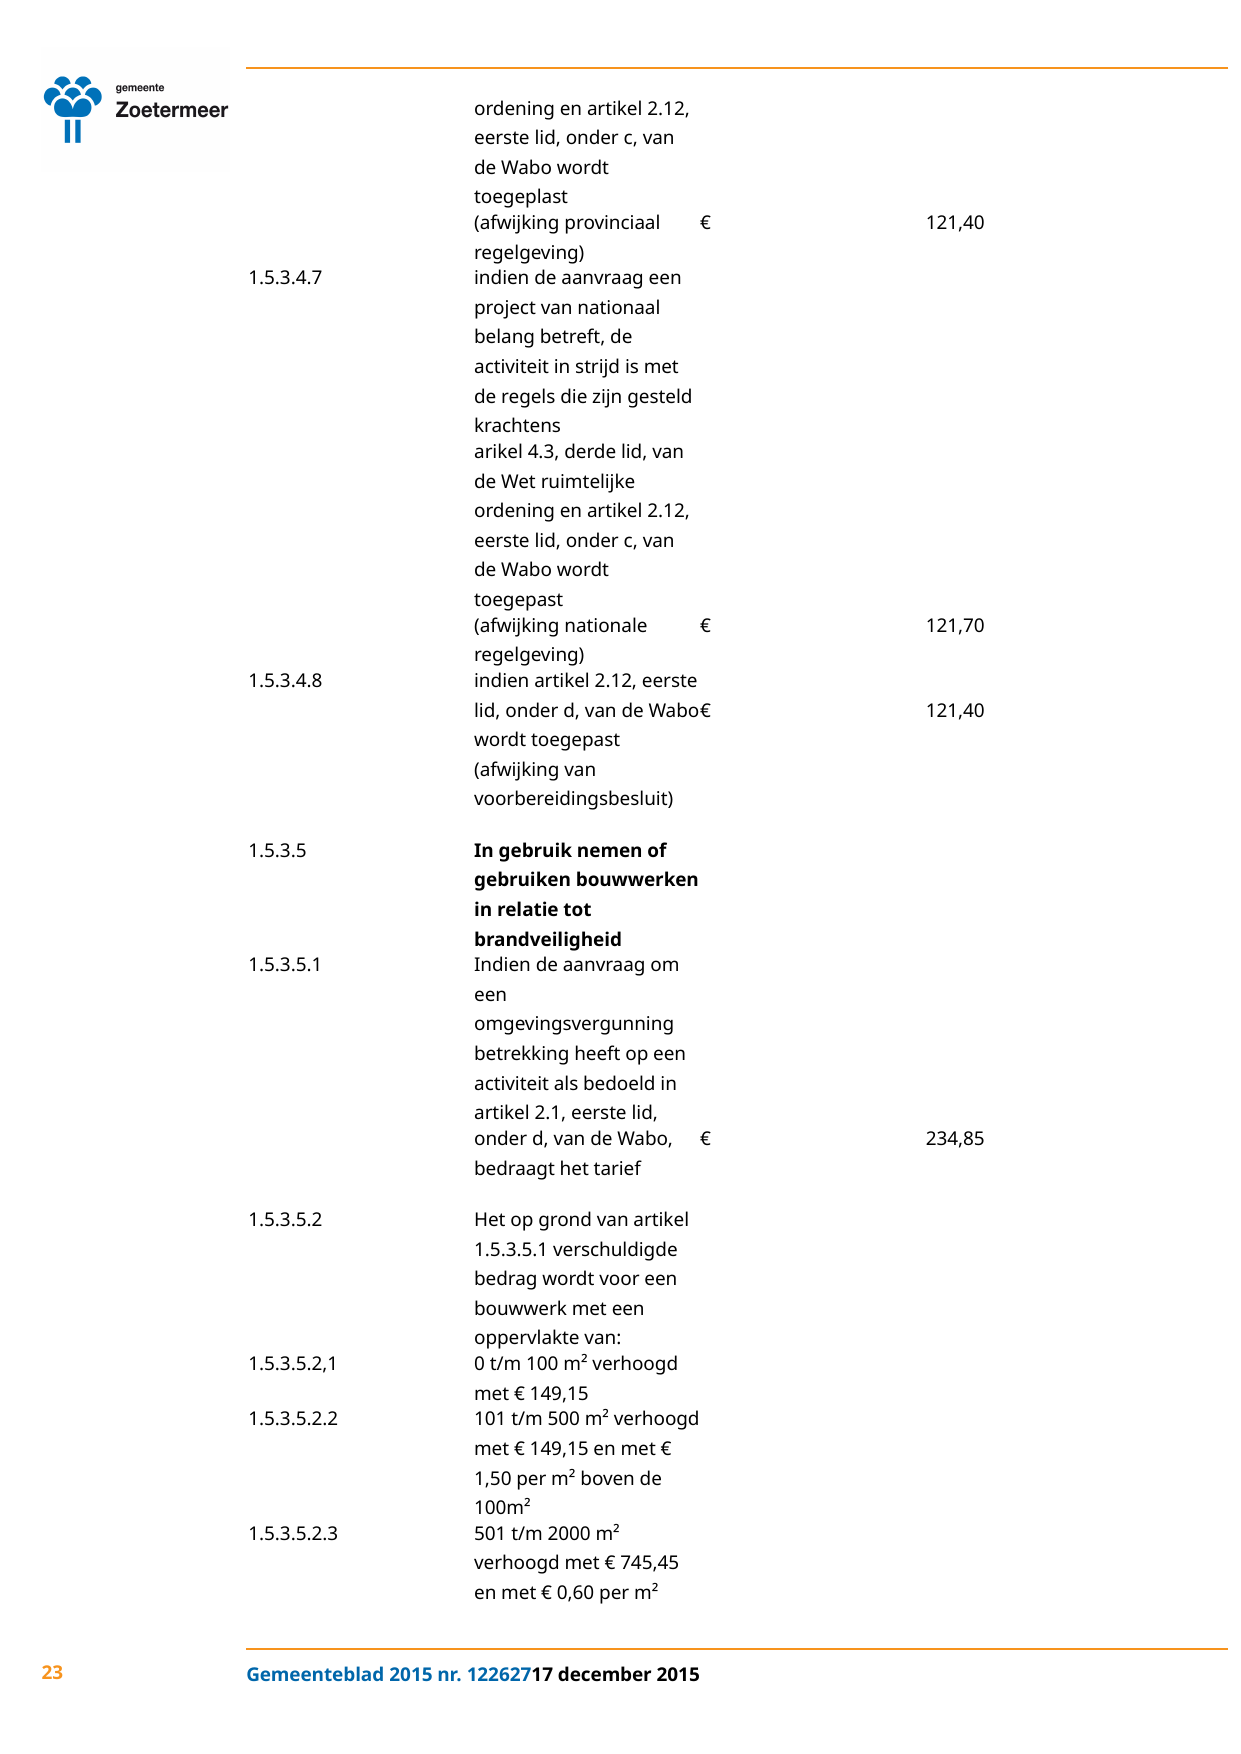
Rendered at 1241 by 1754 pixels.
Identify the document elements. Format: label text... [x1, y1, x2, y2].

table_cell [700, 951, 926, 1125]
table_cell (afwijking nationale regelgeving) [474, 612, 700, 667]
table_cell [926, 1350, 1152, 1406]
table_cell 121,40 [926, 209, 1152, 264]
table_cell [248, 811, 474, 837]
table_cell € [700, 667, 926, 811]
table_cell 1.5.3.5.1 [248, 951, 474, 1125]
table_cell [926, 837, 1152, 951]
table_cell [700, 811, 926, 837]
table_cell 1.5.3.5 [248, 837, 474, 951]
table_cell Indien de aanvraag om een omgevingsvergunning betrekking heeft op een activiteit als bedoeld in artikel 2.1, eerste lid, [474, 951, 700, 1125]
table_cell € [700, 612, 926, 667]
table_cell [926, 951, 1152, 1125]
table_cell [700, 1406, 926, 1520]
table_cell In gebruik nemen of gebruiken bouwwerken in relatie tot brandveiligheid [474, 837, 700, 951]
table_cell 1.5.3.4.7 [248, 265, 474, 438]
table_cell [248, 1125, 474, 1180]
table_cell 1.5.3.4.8 [248, 667, 474, 811]
table_cell [926, 811, 1152, 837]
table_cell [700, 95, 926, 209]
picture [41, 47, 231, 172]
table_cell [700, 1350, 926, 1406]
table_cell (afwijking provinciaal regelgeving) [474, 209, 700, 264]
table_cell € [700, 209, 926, 264]
table_cell [248, 95, 474, 209]
table_cell indien de aanvraag een project van nationaal belang betreft, de activiteit in strijd is met de regels die zijn gesteld krachtens [474, 265, 700, 438]
table_cell [700, 1206, 926, 1350]
table_cell [926, 1406, 1152, 1520]
table_cell [926, 1520, 1152, 1605]
table_cell onder d, van de Wabo, bedraagt het tarief [474, 1125, 700, 1180]
table_cell 1.5.3.5.2.2 [248, 1406, 474, 1520]
table_cell Het op grond van artikel 1.5.3.5.1 verschuldigde bedrag wordt voor een bouwwerk met een oppervlakte van: [474, 1206, 700, 1350]
table_cell [248, 1180, 474, 1206]
table_cell [700, 837, 926, 951]
table_cell ordening en artikel 2.12, eerste lid, onder c, van de Wabo wordt toegeplast [474, 95, 700, 209]
table_cell 101 t/m 500 m² verhoogd met € 149,15 en met € 1,50 per m² boven de 100m² [474, 1406, 700, 1520]
table_cell 1.5.3.5.2.3 [248, 1520, 474, 1605]
table_cell 1.5.3.5.2,1 [248, 1350, 474, 1406]
table_cell 501 t/m 2000 m² verhoogd met € 745,45 en met € 0,60 per m² [474, 1520, 700, 1605]
table_cell [926, 438, 1152, 612]
table_cell [248, 209, 474, 264]
table_cell [474, 1180, 700, 1206]
table_cell [700, 1180, 926, 1206]
table_cell [926, 1180, 1152, 1206]
table_cell [474, 811, 700, 837]
table_cell [700, 438, 926, 612]
table_cell 234,85 [926, 1125, 1152, 1180]
table_cell [248, 612, 474, 667]
table_cell 0 t/m 100 m² verhoogd met € 149,15 [474, 1350, 700, 1406]
table_cell [926, 95, 1152, 209]
table_cell € [700, 1125, 926, 1180]
table_cell [700, 265, 926, 438]
table_cell 121,70 [926, 612, 1152, 667]
table_cell [926, 1206, 1152, 1350]
table_cell [248, 438, 474, 612]
table_cell 1.5.3.5.2 [248, 1206, 474, 1350]
table_cell 121,40 [926, 667, 1152, 811]
table_cell [926, 265, 1152, 438]
table_cell [700, 1520, 926, 1605]
table_cell indien artikel 2.12, eerste lid, onder d, van de Wabo wordt toegepast (afwijking van voorbereidingsbesluit) [474, 667, 700, 811]
table_cell arikel 4.3, derde lid, van de Wet ruimtelijke ordening en artikel 2.12, eerste lid, onder c, van de Wabo wordt toegepast [474, 438, 700, 612]
